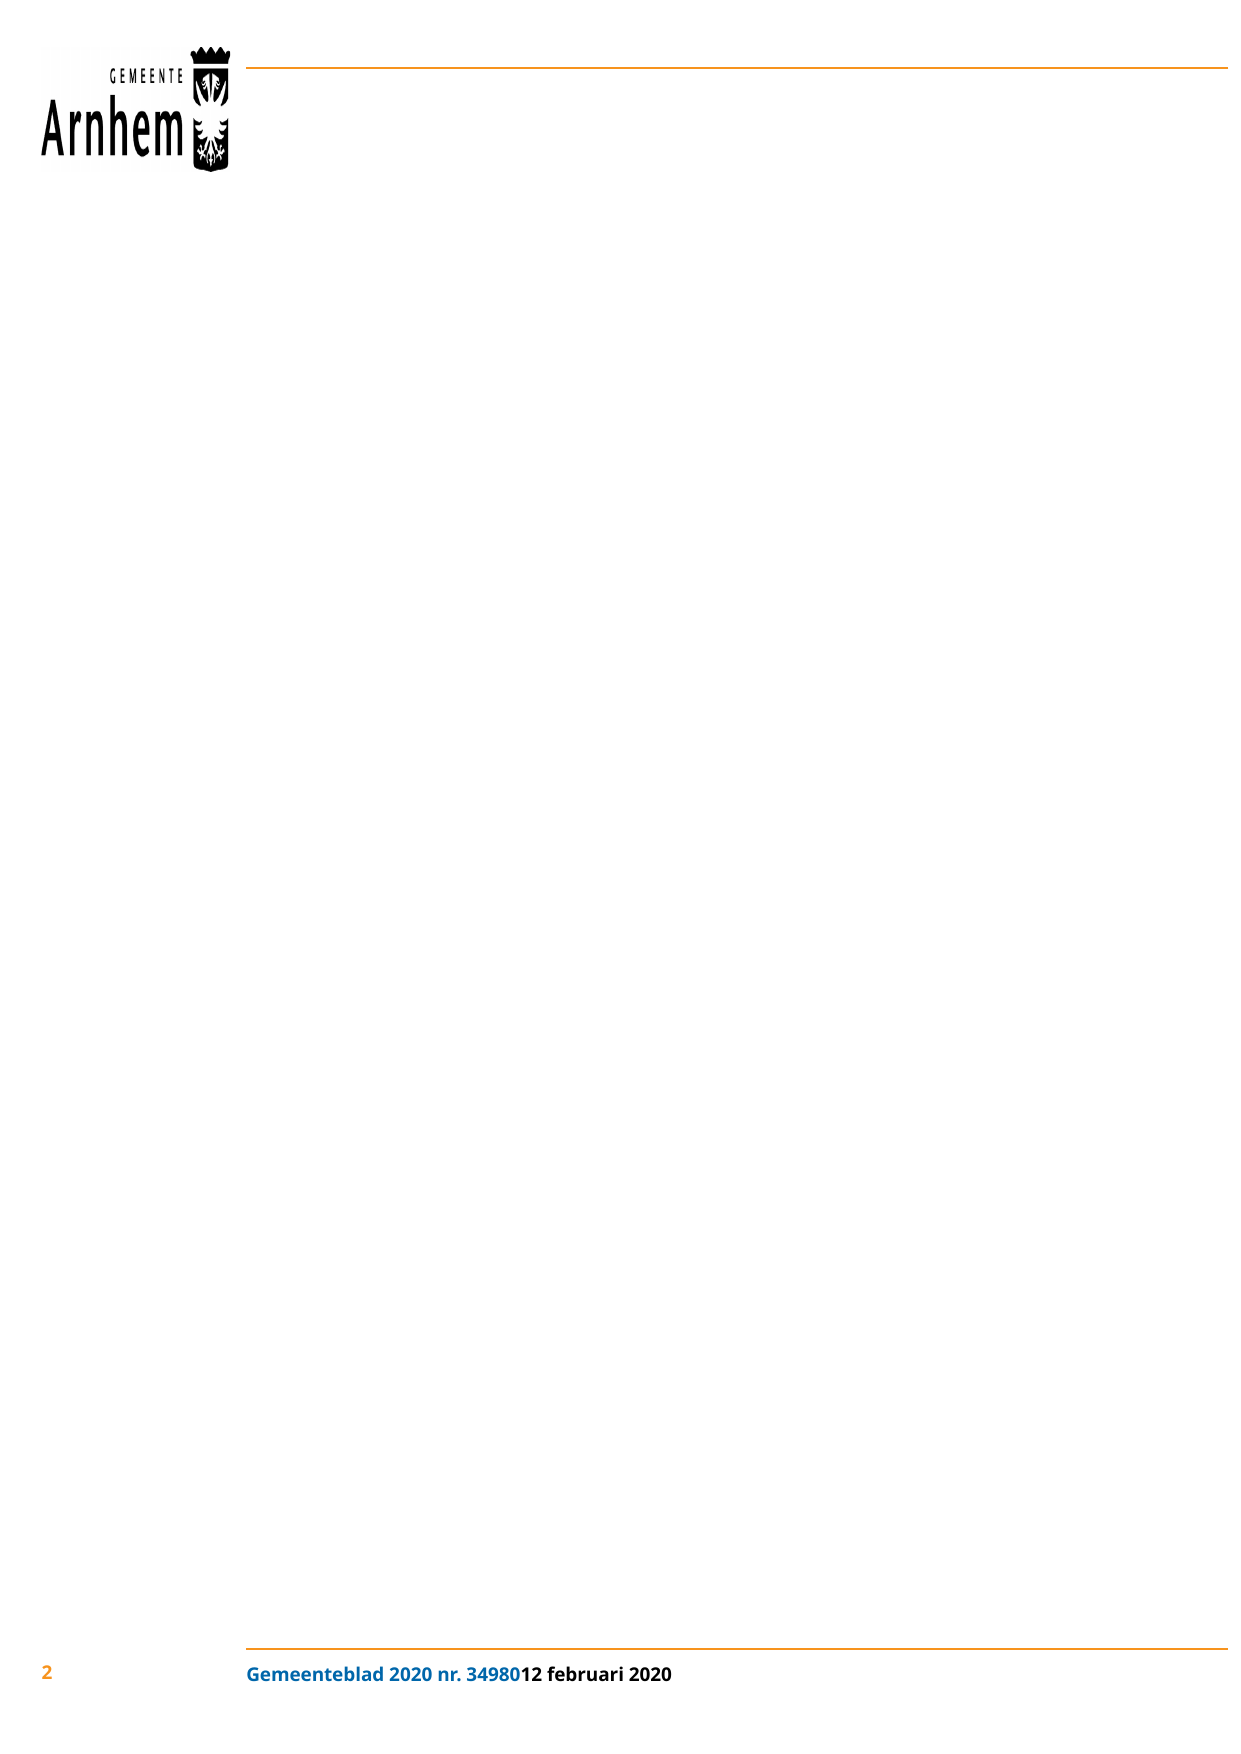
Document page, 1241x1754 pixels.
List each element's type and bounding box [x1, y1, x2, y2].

picture [41, 47, 231, 172]
